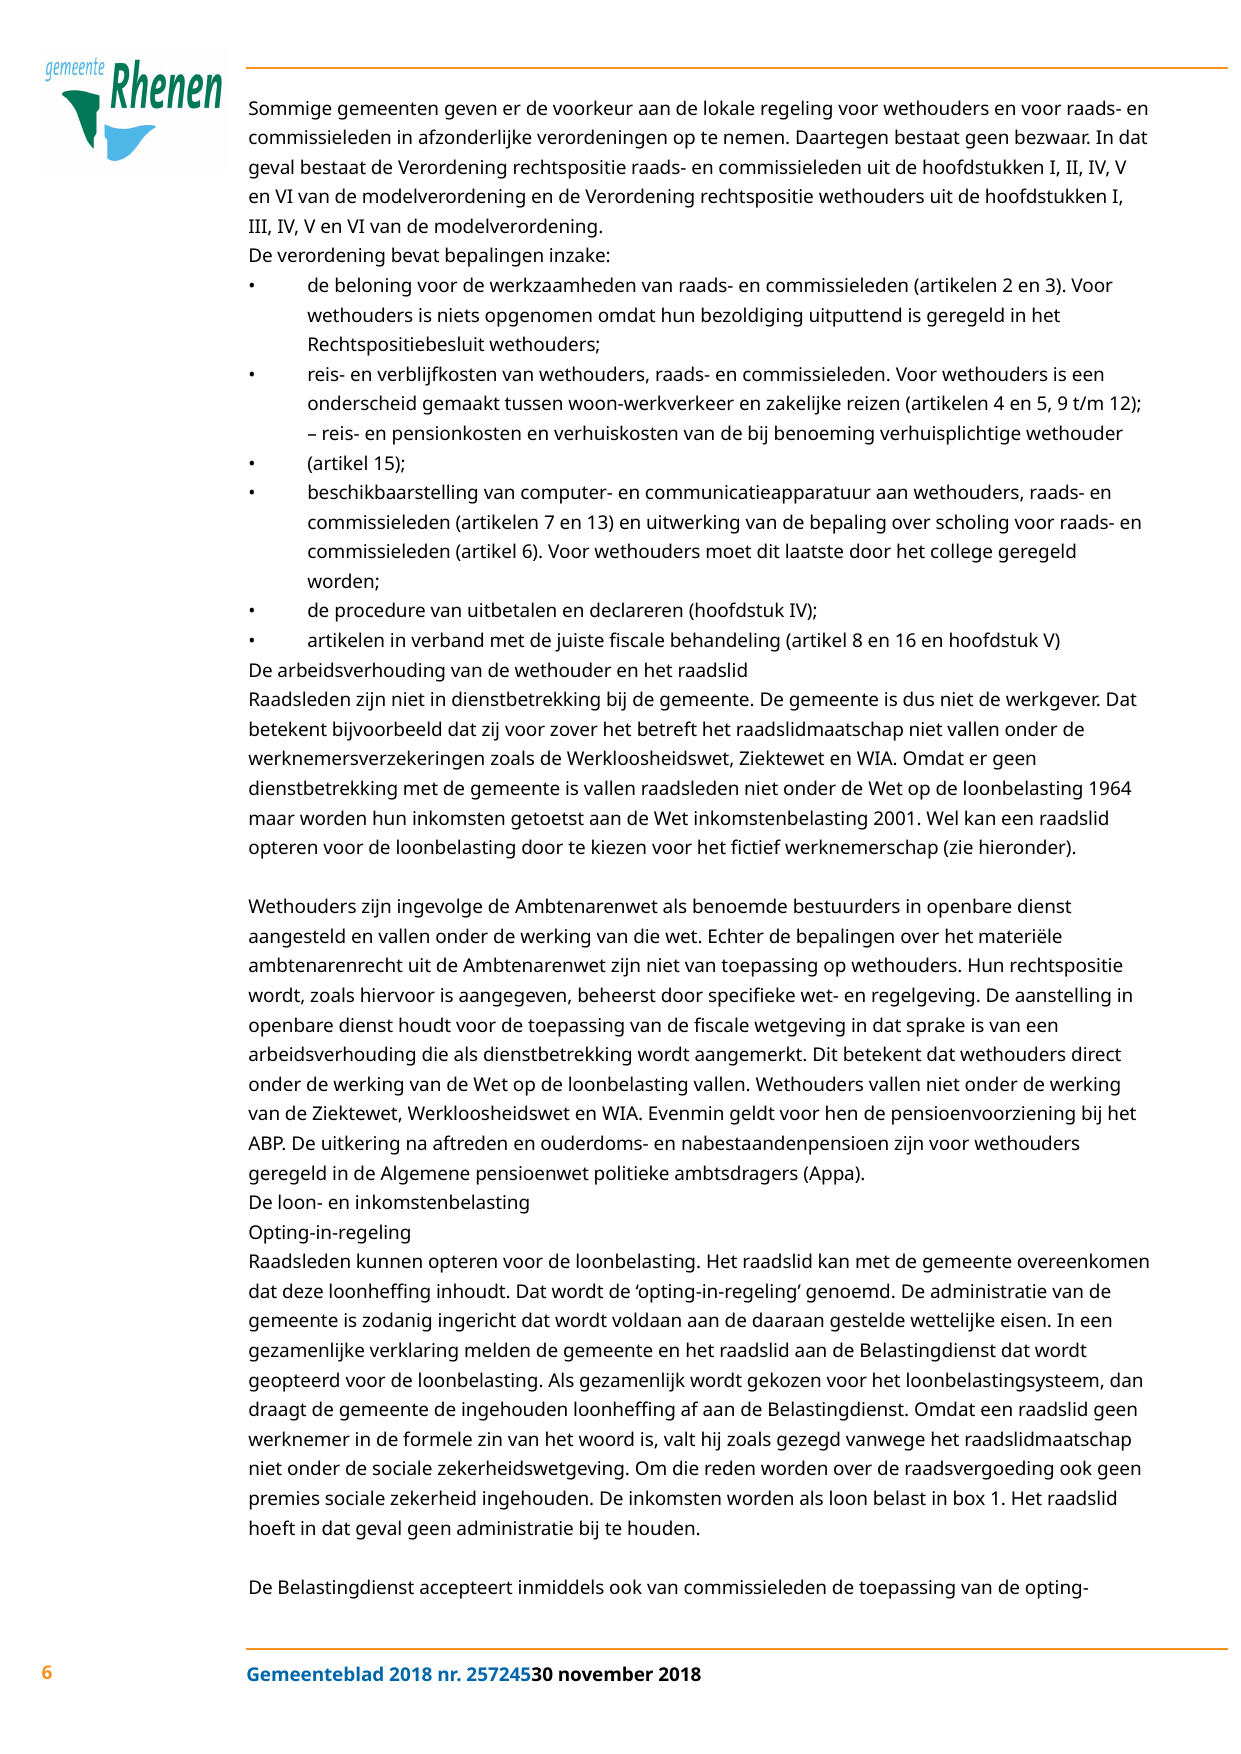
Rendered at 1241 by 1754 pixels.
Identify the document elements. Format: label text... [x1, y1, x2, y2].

list artikelen in verband met de juiste fiscale behandeling (artikel 8 en 16 en hoofdstuk V) [248, 627, 1152, 653]
text Sommige gemeenten geven er de voorkeur aan de lokale regeling voor wethouders en voor raads- en commissieleden in afzonderlijke verordeningen op te nemen. Daartegen bestaat geen bezwaar. In dat geval bestaat de Verordening rechtspositie raads- en commissieleden uit de hoofdstukken I, II, IV, V en VI van de modelverordening en de Verordening rechtspositie wethouders uit de hoofdstukken I, III, IV, V en VI van de modelverordening. [248, 95, 1152, 239]
list reis- en verblijfkosten van wethouders, raads- en commissieleden. Voor wethouders is een onderscheid gemaakt tussen woon-werkverkeer en zakelijke reizen (artikelen 4 en 5, 9 t/m 12); – reis- en pensionkosten en verhuiskosten van de bij benoeming verhuisplichtige wethouder [248, 361, 1152, 446]
text Wethouders zijn ingevolge de Ambtenarenwet als benoemde bestuurders in openbare dienst aangesteld en vallen onder de werking van die wet. Echter de bepalingen over het materiële ambtenarenrecht uit de Ambtenarenwet zijn niet van toepassing op wethouders. Hun rechtspositie wordt, zoals hiervoor is aangegeven, beheerst door specifieke wet- en regelgeving. De aanstelling in openbare dienst houdt voor de toepassing van de fiscale wetgeving in dat sprake is van een arbeidsverhouding die als dienstbetrekking wordt aangemerkt. Dit betekent dat wethouders direct onder de werking van de Wet op de loonbelasting vallen. Wethouders vallen niet onder de werking van de Ziektewet, Werkloosheidswet en WIA. Evenmin geldt voor hen de pensioenvoorziening bij het ABP. De uitkering na aftreden en ouderdoms- en nabestaandenpensioen zijn voor wethouders geregeld in de Algemene pensioenwet politieke ambtsdragers (Appa). [248, 893, 1152, 1186]
text De loon- en inkomstenbelasting [248, 1189, 1152, 1215]
picture [41, 47, 231, 172]
text De verordening bevat bepalingen inzake: [248, 243, 1152, 268]
list (artikel 15); [248, 450, 1152, 476]
text Opting-in-regeling [248, 1219, 1152, 1245]
list beschikbaarstelling van computer- en communicatieapparatuur aan wethouders, raads- en commissieleden (artikelen 7 en 13) en uitwerking van de bepaling over scholing voor raads- en commissieleden (artikel 6). Voor wethouders moet dit laatste door het college geregeld worden; [248, 479, 1152, 594]
list de beloning voor de werkzaamheden van raads- en commissieleden (artikelen 2 en 3). Voor wethouders is niets opgenomen omdat hun bezoldiging uitputtend is geregeld in het Rechtspositiebesluit wethouders; [248, 272, 1152, 357]
text Raadsleden zijn niet in dienstbetrekking bij de gemeente. De gemeente is dus niet de werkgever. Dat betekent bijvoorbeeld dat zij voor zover het betreft het raadslidmaatschap niet vallen onder de werknemersverzekeringen zoals de Werkloosheidswet, Ziektewet en WIA. Omdat er geen dienstbetrekking met de gemeente is vallen raadsleden niet onder de Wet op de loonbelasting 1964 maar worden hun inkomsten getoetst aan de Wet inkomstenbelasting 2001. Wel kan een raadslid opteren voor de loonbelasting door te kiezen voor het fictief werknemerschap (zie hieronder). [248, 686, 1152, 860]
list de procedure van uitbetalen en declareren (hoofdstuk IV); [248, 598, 1152, 623]
text De Belastingdienst accepteert inmiddels ook van commissieleden de toepassing van de opting- [248, 1574, 1152, 1600]
text Raadsleden kunnen opteren voor de loonbelasting. Het raadslid kan met de gemeente overeenkomen dat deze loonheffing inhoudt. Dat wordt de ‘opting-in-regeling’ genoemd. De administratie van de gemeente is zodanig ingericht dat wordt voldaan aan de daaraan gestelde wettelijke eisen. In een gezamenlijke verklaring melden de gemeente en het raadslid aan de Belastingdienst dat wordt geopteerd voor de loonbelasting. Als gezamenlijk wordt gekozen voor het loonbelastingsysteem, dan draagt de gemeente de ingehouden loonheffing af aan de Belastingdienst. Omdat een raadslid geen werknemer in de formele zin van het woord is, valt hij zoals gezegd vanwege het raadslidmaatschap niet onder de sociale zekerheidswetgeving. Om die reden worden over de raadsvergoeding ook geen premies sociale zekerheid ingehouden. De inkomsten worden als loon belast in box 1. Het raadslid hoeft in dat geval geen administratie bij te houden. [248, 1248, 1152, 1541]
text De arbeidsverhouding van de wethouder en het raadslid [248, 657, 1152, 683]
